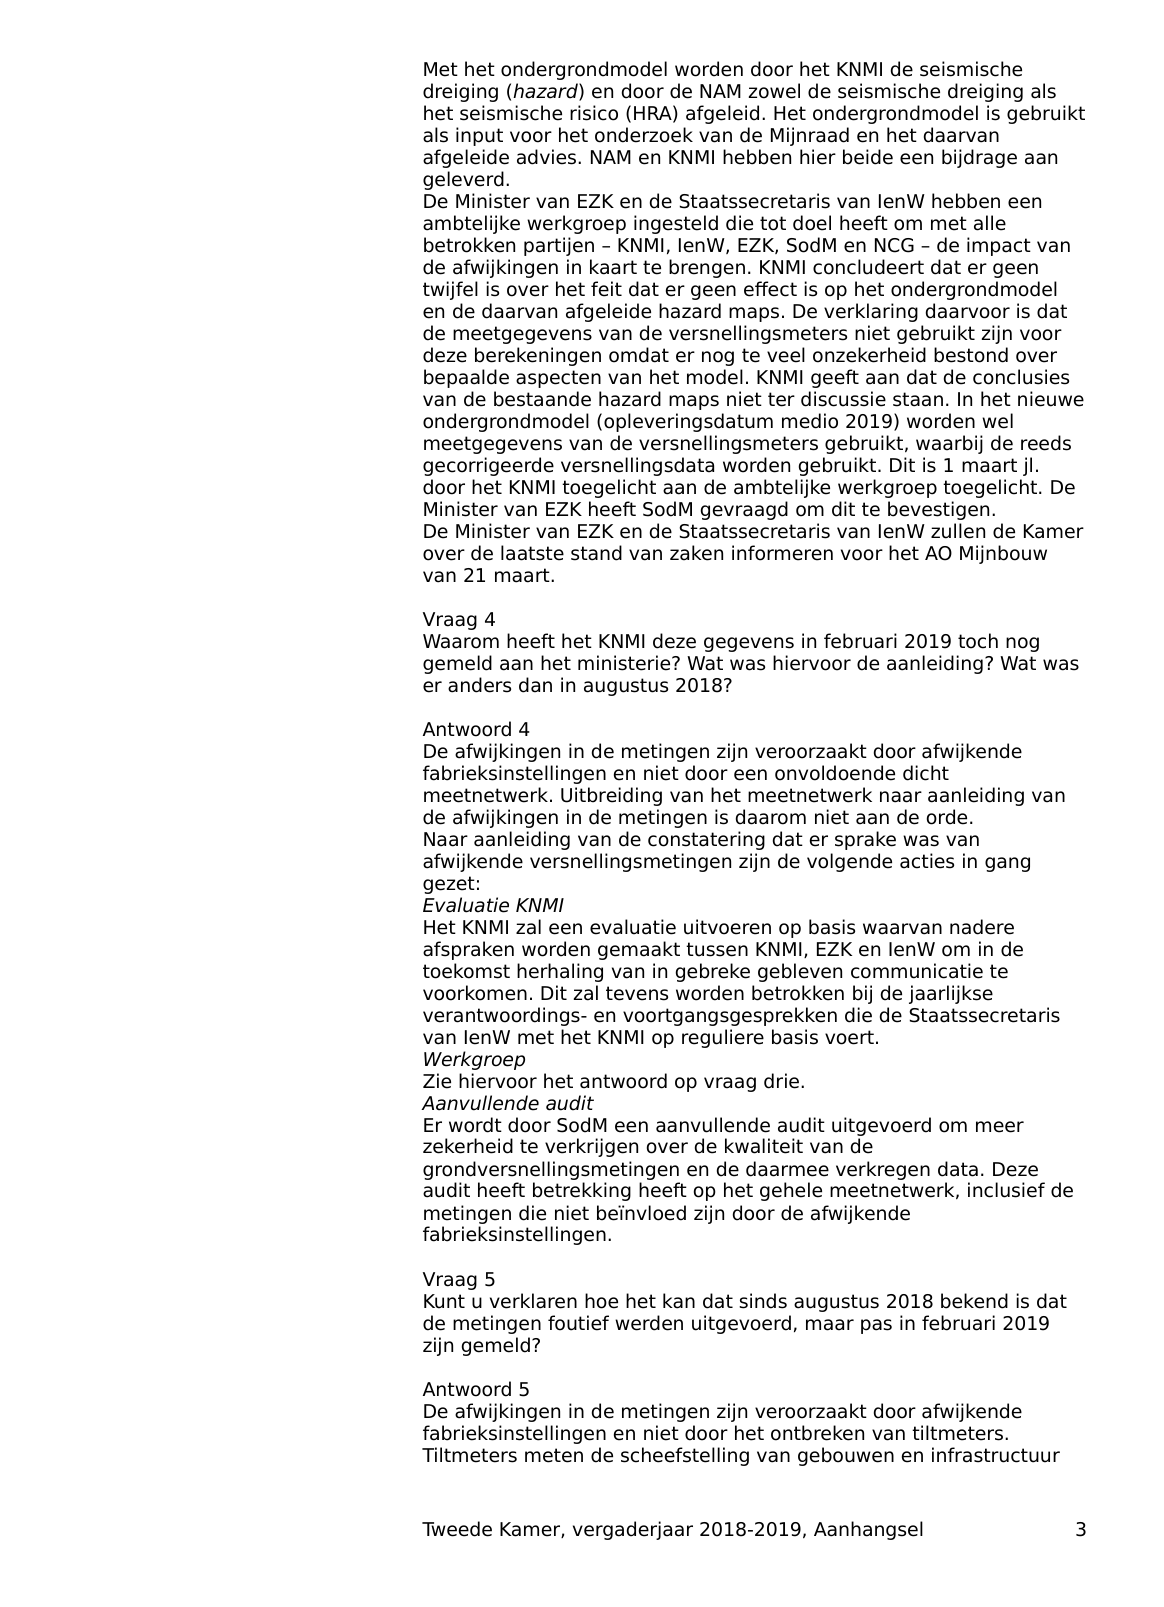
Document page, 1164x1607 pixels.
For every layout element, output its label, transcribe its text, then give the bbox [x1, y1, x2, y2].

text Antwoord 5 [422, 1379, 1087, 1401]
text Aanvullende audit [422, 1092, 1087, 1114]
text Met het ondergrondmodel worden door het KNMI de seismische dreiging (hazard) en door de NAM zowel de seismische dreiging als het seismische risico (HRA) afgeleid. Het ondergrondmodel is gebruikt als input voor het onderzoek van de Mijnraad en het daarvan afgeleide advies. NAM en KNMI hebben hier beide een bijdrage aan geleverd. [422, 59, 1087, 191]
text Antwoord 4 [422, 719, 1087, 741]
text Kunt u verklaren hoe het kan dat sinds augustus 2018 bekend is dat de metingen foutief werden uitgevoerd, maar pas in februari 2019 zijn gemeld? [422, 1291, 1087, 1356]
text Vraag 5 [422, 1268, 1087, 1291]
text De Minister van EZK en de Staatssecretaris van IenW hebben een ambtelijke werkgroep ingesteld die tot doel heeft om met alle betrokken partijen – KNMI, IenW, EZK, SodM en NCG – de impact van de afwijkingen in kaart te brengen. KNMI concludeert dat er geen twijfel is over het feit dat er geen effect is op het ondergrondmodel en de daarvan afgeleide hazard maps. De verklaring daarvoor is dat de meetgegevens van de versnellingsmeters niet gebruikt zijn voor deze berekeningen omdat er nog te veel onzekerheid bestond over bepaalde aspecten van het model. KNMI geeft aan dat de conclusies van de bestaande hazard maps niet ter discussie staan. In het nieuwe ondergrondmodel (opleveringsdatum medio 2019) worden wel meetgegevens van de versnellingsmeters gebruikt, waarbij de reeds gecorrigeerde versnellingsdata worden gebruikt. Dit is 1 maart jl. door het KNMI toegelicht aan de ambtelijke werkgroep toegelicht. De Minister van EZK heeft SodM gevraagd om dit te bevestigen. [422, 191, 1087, 521]
text Waarom heeft het KNMI deze gegevens in februari 2019 toch nog gemeld aan het ministerie? Wat was hiervoor de aanleiding? Wat was er anders dan in augustus 2018? [422, 631, 1087, 697]
text Vraag 4 [422, 609, 1087, 631]
text De afwijkingen in de metingen zijn veroorzaakt door afwijkende fabrieksinstellingen en niet door een onvoldoende dicht meetnetwerk. Uitbreiding van het meetnetwerk naar aanleiding van de afwijkingen in de metingen is daarom niet aan de orde. [422, 741, 1087, 829]
text De afwijkingen in de metingen zijn veroorzaakt door afwijkende fabrieksinstellingen en niet door het ontbreken van tiltmeters. Tiltmeters meten de scheefstelling van gebouwen en infrastructuur [422, 1401, 1087, 1467]
text Er wordt door SodM een aanvullende audit uitgevoerd om meer zekerheid te verkrijgen over de kwaliteit van de grondversnellingsmetingen en de daarmee verkregen data. Deze audit heeft betrekking heeft op het gehele meetnetwerk, inclusief de metingen die niet beïnvloed zijn door de afwijkende fabrieksinstellingen. [422, 1114, 1087, 1246]
text Werkgroep [422, 1048, 1087, 1071]
text Het KNMI zal een evaluatie uitvoeren op basis waarvan nadere afspraken worden gemaakt tussen KNMI, EZK en IenW om in de toekomst herhaling van in gebreke gebleven communicatie te voorkomen. Dit zal tevens worden betrokken bij de jaarlijkse verantwoordings- en voortgangsgesprekken die de Staatssecretaris van IenW met het KNMI op reguliere basis voert. [422, 917, 1087, 1048]
text Naar aanleiding van de constatering dat er sprake was van afwijkende versnellingsmetingen zijn de volgende acties in gang gezet: [422, 829, 1087, 895]
text Zie hiervoor het antwoord op vraag drie. [422, 1071, 1087, 1092]
text De Minister van EZK en de Staatssecretaris van IenW zullen de Kamer over de laatste stand van zaken informeren voor het AO Mijnbouw van 21 maart. [422, 521, 1087, 587]
text Evaluatie KNMI [422, 895, 1087, 917]
